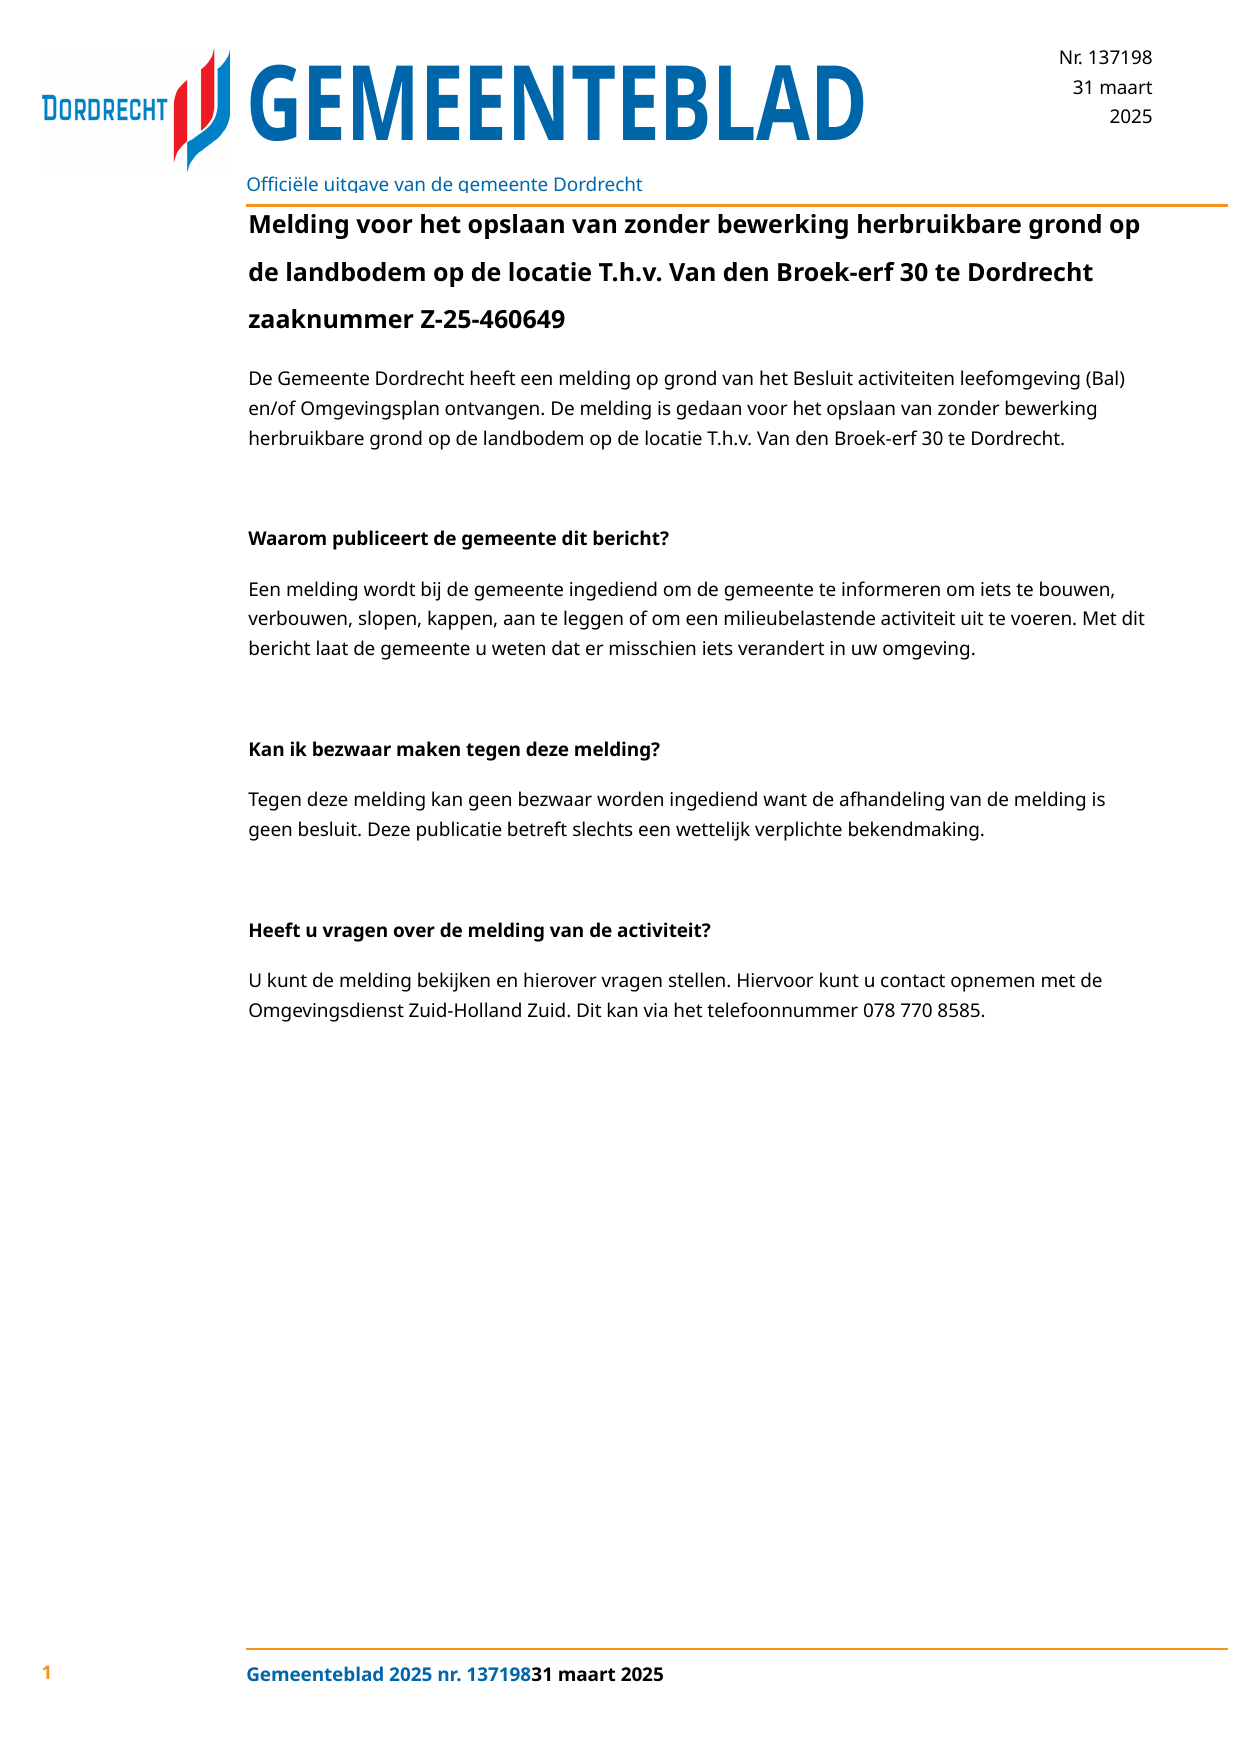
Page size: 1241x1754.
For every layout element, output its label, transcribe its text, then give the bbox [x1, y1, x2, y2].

text Een melding wordt bij de gemeente ingediend om de gemeente te informeren om iets te bouwen, verbouwen, slopen, kappen, aan te leggen of om een milieubelastende activiteit uit te voeren. Met dit bericht laat de gemeente u weten dat er misschien iets verandert in uw omgeving. [248, 576, 1152, 661]
text Melding voor het opslaan van zonder bewerking herbruikbare grond op de landbodem op de locatie T.h.v. Van den Broek-erf 30 te Dordrecht zaaknummer Z-25-460649 [248, 207, 1152, 336]
text De Gemeente Dordrecht heeft een melding op grond van het Besluit activiteiten leefomgeving (Bal) en/of Omgevingsplan ontvangen. De melding is gedaan voor het opslaan van zonder bewerking herbruikbare grond op de landbodem op de locatie T.h.v. Van den Broek-erf 30 te Dordrecht. [248, 366, 1152, 450]
text U kunt de melding bekijken en hierover vragen stellen. Hiervoor kunt u contact opnemen met de Omgevingsdienst Zuid-Holland Zuid. Dit kan via het telefoonnummer 078 770 8585. [248, 967, 1152, 1022]
text Tegen deze melding kan geen bezwaar worden ingediend want de afhandeling van de melding is geen besluit. Deze publicatie betreft slechts een wettelijk verplichte bekendmaking. [248, 786, 1152, 842]
picture [41, 47, 231, 172]
text Waarom publiceert de gemeente dit bericht? [248, 526, 1152, 551]
text Heeft u vragen over de melding van de activiteit? [248, 917, 1152, 942]
text Kan ik bezwaar maken tegen deze melding? [248, 736, 1152, 762]
